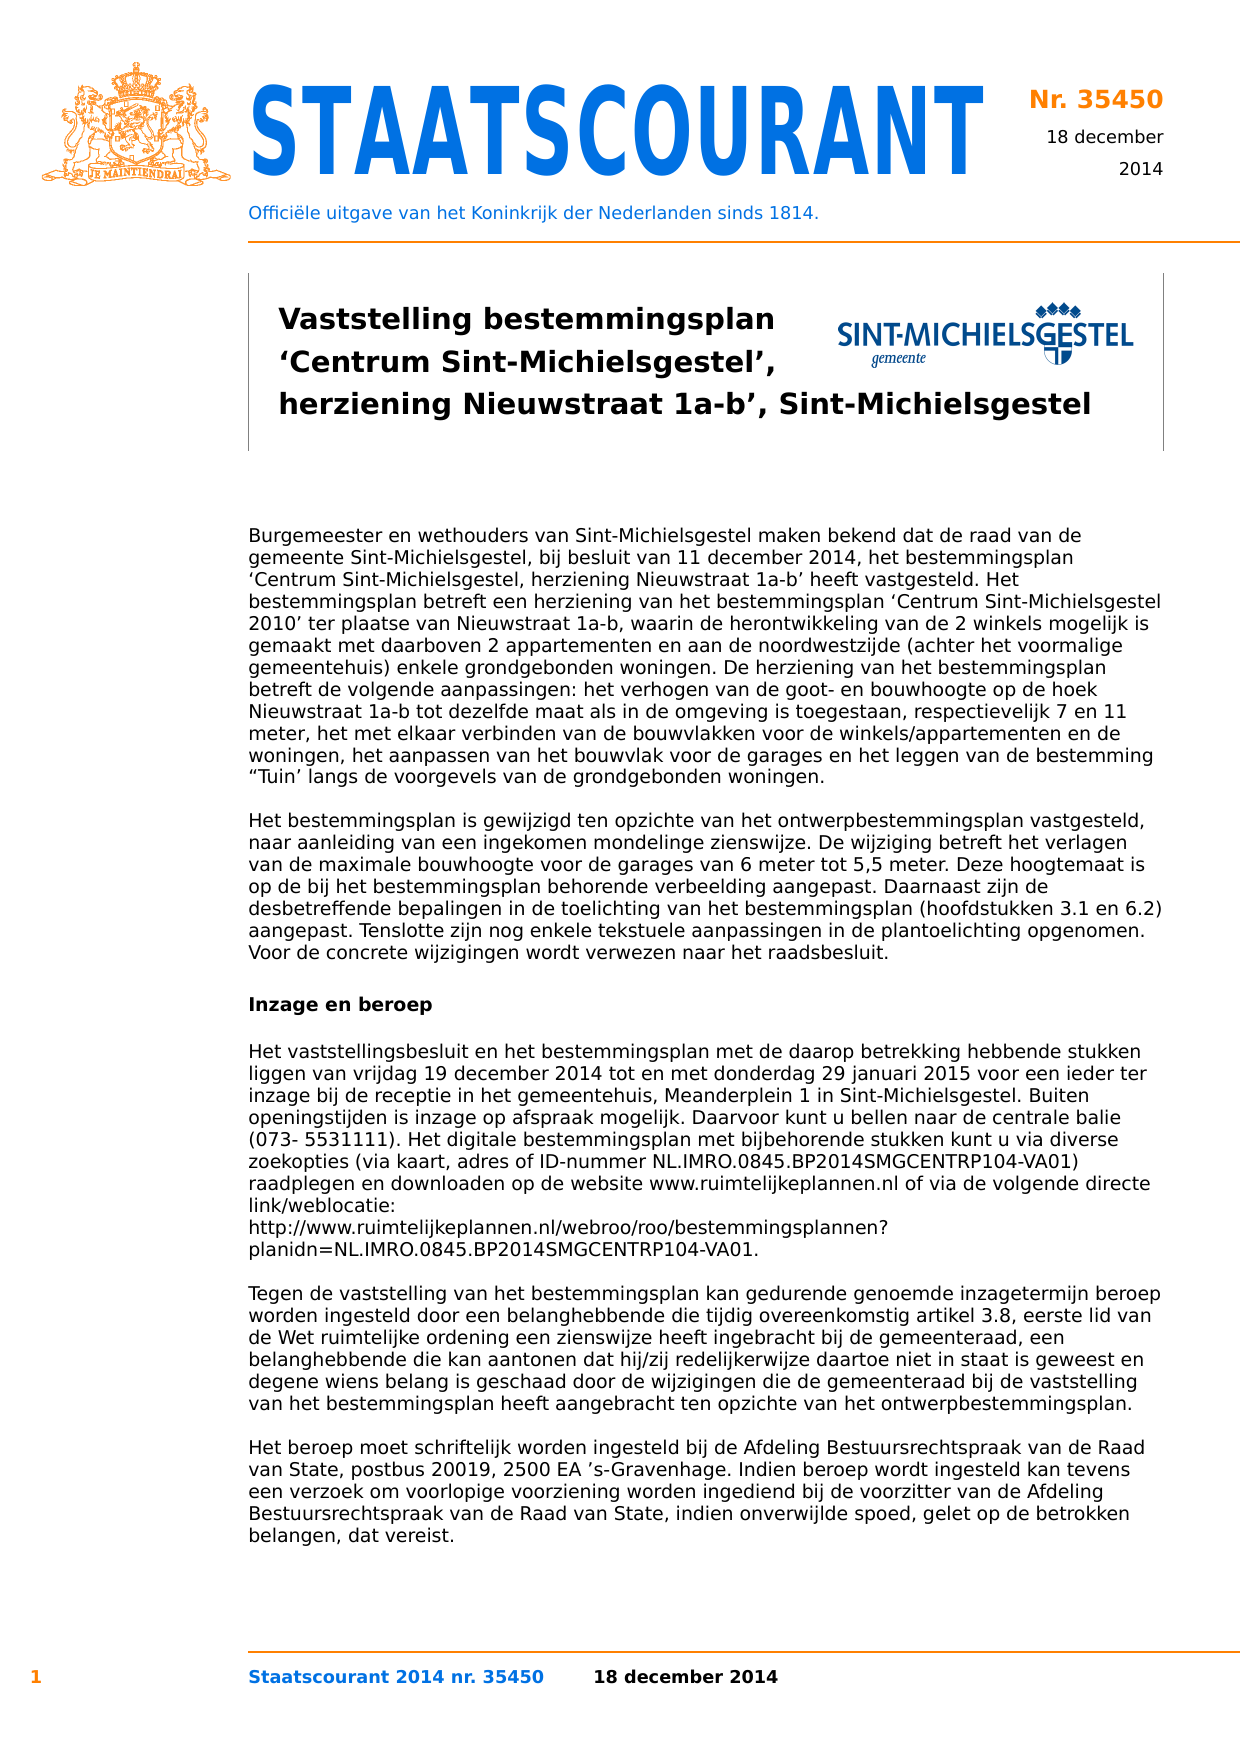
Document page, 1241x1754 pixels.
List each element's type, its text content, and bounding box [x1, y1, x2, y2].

table_header Nr. 35450 [998, 62, 1240, 121]
table_cell 2014 [998, 153, 1240, 203]
text Tegen de vaststelling van het bestemmingsplan kan gedurende genoemde inzagetermijn beroep worden ingesteld door een belanghebbende die tijdig overeenkomstig artikel 3.8, eerste lid van de Wet ruimtelijke ordening een zienswijze heeft ingebracht bij de gemeenteraad, een belanghebbende die kan aantonen dat hij/zij redelijkerwijze daartoe niet in staat is geweest en degene wiens belang is geschaad door de wijzigingen die de gemeenteraad bij de vaststelling van het bestemmingsplan heeft aangebracht ten opzichte van het ontwerpbestemmingsplan. [248, 1283, 1163, 1415]
table_header STAATSCOURANT [248, 62, 998, 203]
text Burgemeester en wethouders van Sint-Michielsgestel maken bekend dat de raad van de gemeente Sint-Michielsgestel, bij besluit van 11 december 2014, het bestemmingsplan ‘Centrum Sint-Michielsgestel, herziening Nieuwstraat 1a-b’ heeft vastgesteld. Het bestemmingsplan betreft een herziening van het bestemmingsplan ‘Centrum Sint-Michielsgestel 2010’ ter plaatse van Nieuwstraat 1a-b, waarin de herontwikkeling van de 2 winkels mogelijk is gemaakt met daarboven 2 appartementen en aan de noordwestzijde (achter het voormalige gemeentehuis) enkele grondgebonden woningen. De herziening van het bestemmingsplan betreft de volgende aanpassingen: het verhogen van de goot- en bouwhoogte op de hoek Nieuwstraat 1a-b tot dezelfde maat als in de omgeving is toegestaan, respectievelijk 7 en 11 meter, het met elkaar verbinden van de bouwvlakken voor de winkels/appartementen en de woningen, het aanpassen van het bouwvlak voor de garages en het leggen van de bestemming “Tuin’ langs de voorgevels van de grondgebonden woningen. [248, 525, 1163, 788]
table_cell Officiële uitgave van het Koninkrijk der Nederlanden sinds 1814. [248, 203, 1240, 241]
picture [838, 302, 1134, 368]
text http://www.ruimtelijkeplannen.nl/webroo/roo/bestemmingsplannen?planidn=NL.IMRO.0845.BP2014SMGCENTRP104-VA01. [248, 1217, 1163, 1261]
table_cell 18 december [998, 121, 1240, 153]
picture [41, 62, 231, 186]
text Het beroep moet schriftelijk worden ingesteld bij de Afdeling Bestuursrechtspraak van de Raad van State, postbus 20019, 2500 EA ’s-Gravenhage. Indien beroep wordt ingesteld kan tevens een verzoek om voorlopige voorziening worden ingediend bij de voorzitter van de Afdeling Bestuursrechtspraak van de Raad van State, indien onverwijlde spoed, gelet op de betrokken belangen, dat vereist. [248, 1437, 1163, 1546]
text Het vaststellingsbesluit en het bestemmingsplan met de daarop betrekking hebbende stukken liggen van vrijdag 19 december 2014 tot en met donderdag 29 januari 2015 voor een ieder ter inzage bij de receptie in het gemeentehuis, Meanderplein 1 in Sint-Michielsgestel. Buiten openingstijden is inzage op afspraak mogelijk. Daarvoor kunt u bellen naar de centrale balie (073- 5531111). Het digitale bestemmingsplan met bijbehorende stukken kunt u via diverse zoekopties (via kaart, adres of ID-nummer NL.IMRO.0845.BP2014SMGCENTRP104-VA01) raadplegen en downloaden op de website www.ruimtelijkeplannen.nl of via de volgende directe link/weblocatie: [248, 1041, 1163, 1217]
subtitle Inzage en beroep [248, 994, 1163, 1016]
subtitle Vaststelling bestemmingsplan ‘Centrum Sint-Michielsgestel’, herziening Nieuwstraat 1a-b’, Sint-Michielsgestel [249, 273, 1163, 451]
text Het bestemmingsplan is gewijzigd ten opzichte van het ontwerpbestemmingsplan vastgesteld, naar aanleiding van een ingekomen mondelinge zienswijze. De wijziging betreft het verlagen van de maximale bouwhoogte voor de garages van 6 meter tot 5,5 meter. Deze hoogtemaat is op de bij het bestemmingsplan behorende verbeelding aangepast. Daarnaast zijn de desbetreffende bepalingen in de toelichting van het bestemmingsplan (hoofdstukken 3.1 en 6.2) aangepast. Tenslotte zijn nog enkele tekstuele aanpassingen in de plantoelichting opgenomen. Voor de concrete wijzigingen wordt verwezen naar het raadsbesluit. [248, 810, 1163, 964]
table_header [25, 62, 248, 241]
